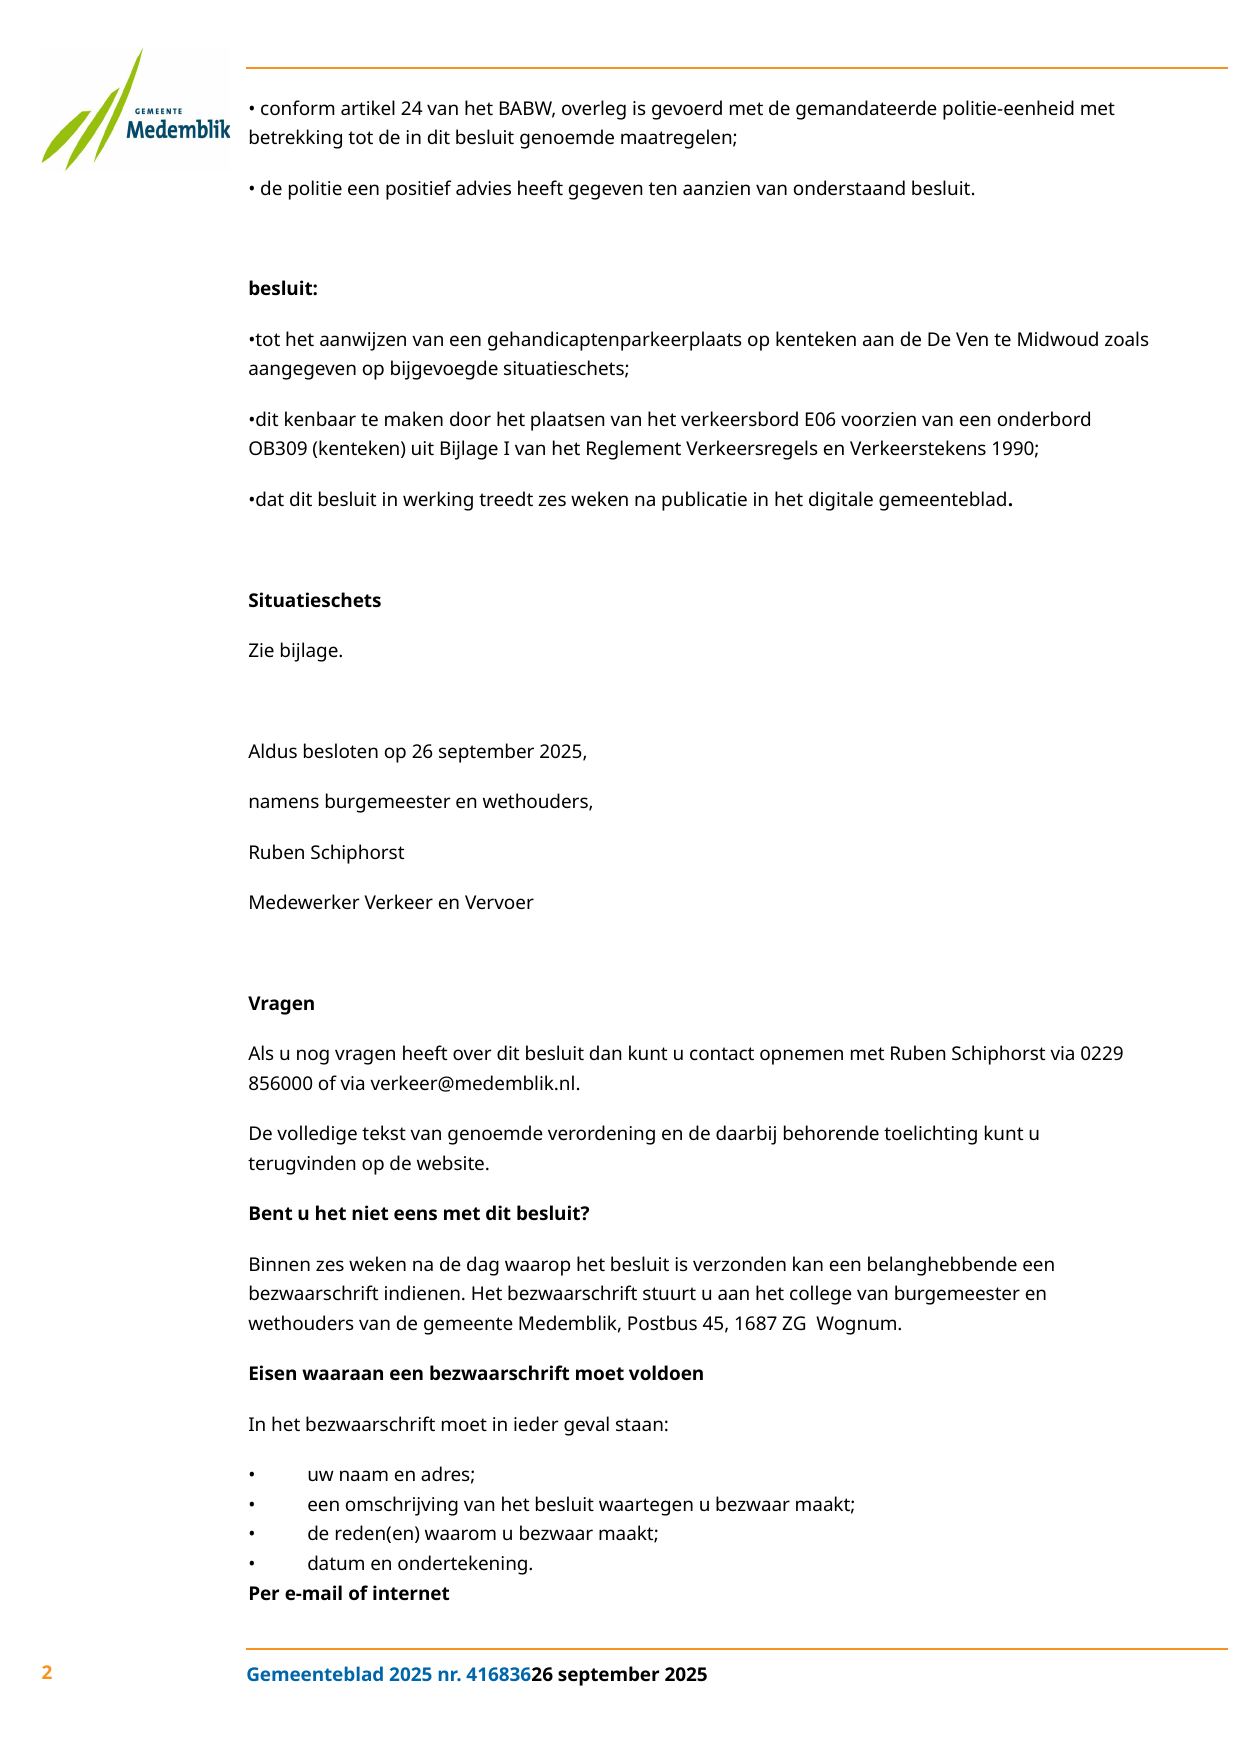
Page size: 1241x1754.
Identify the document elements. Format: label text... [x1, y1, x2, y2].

text •dat dit besluit in werking treedt zes weken na publicatie in het digitale gemeenteblad. [248, 486, 1152, 512]
text Ruben Schiphorst [248, 839, 1152, 865]
list uw naam en adres; [248, 1461, 1152, 1487]
picture [41, 47, 231, 172]
text Vragen [248, 990, 1152, 1016]
text Als u nog vragen heeft over dit besluit dan kunt u contact opnemen met Ruben Schiphorst via 0229 856000 of via verkeer@medemblik.nl. [248, 1041, 1152, 1096]
text Situatieschets [248, 587, 1152, 613]
text In het bezwaarschrift moet in ieder geval staan: [248, 1411, 1152, 1437]
list de reden(en) waarom u bezwaar maakt; [248, 1521, 1152, 1546]
text Aldus besloten op 26 september 2025, [248, 738, 1152, 764]
text Bent u het niet eens met dit besluit? [248, 1201, 1152, 1226]
text besluit: [248, 276, 1152, 301]
text Per e-mail of internet [248, 1580, 1152, 1606]
list een omschrijving van het besluit waartegen u bezwaar maakt; [248, 1491, 1152, 1517]
text Binnen zes weken na de dag waarop het besluit is verzonden kan een belanghebbende een bezwaarschrift indienen. Het bezwaarschrift stuurt u aan het college van burgemeester en wethouders van de gemeente Medemblik, Postbus 45, 1687 ZG Wognum. [248, 1251, 1152, 1336]
text De volledige tekst van genoemde verordening en de daarbij behorende toelichting kunt u terugvinden op de website. [248, 1121, 1152, 1176]
text •tot het aanwijzen van een gehandicaptenparkeerplaats op kenteken aan de De Ven te Midwoud zoals aangegeven op bijgevoegde situatieschets; [248, 326, 1152, 381]
text • de politie een positief advies heeft gegeven ten aanzien van onderstaand besluit. [248, 175, 1152, 201]
text namens burgemeester en wethouders, [248, 788, 1152, 814]
list datum en ondertekening. [248, 1550, 1152, 1576]
text Eisen waaraan een bezwaarschrift moet voldoen [248, 1361, 1152, 1386]
text Zie bijlage. [248, 637, 1152, 663]
text Medewerker Verkeer en Vervoer [248, 889, 1152, 915]
text • conform artikel 24 van het BABW, overleg is gevoerd met de gemandateerde politie-eenheid met betrekking tot de in dit besluit genoemde maatregelen; [248, 95, 1152, 150]
text •dit kenbaar te maken door het plaatsen van het verkeersbord E06 voorzien van een onderbord OB309 (kenteken) uit Bijlage I van het Reglement Verkeersregels en Verkeerstekens 1990; [248, 406, 1152, 461]
